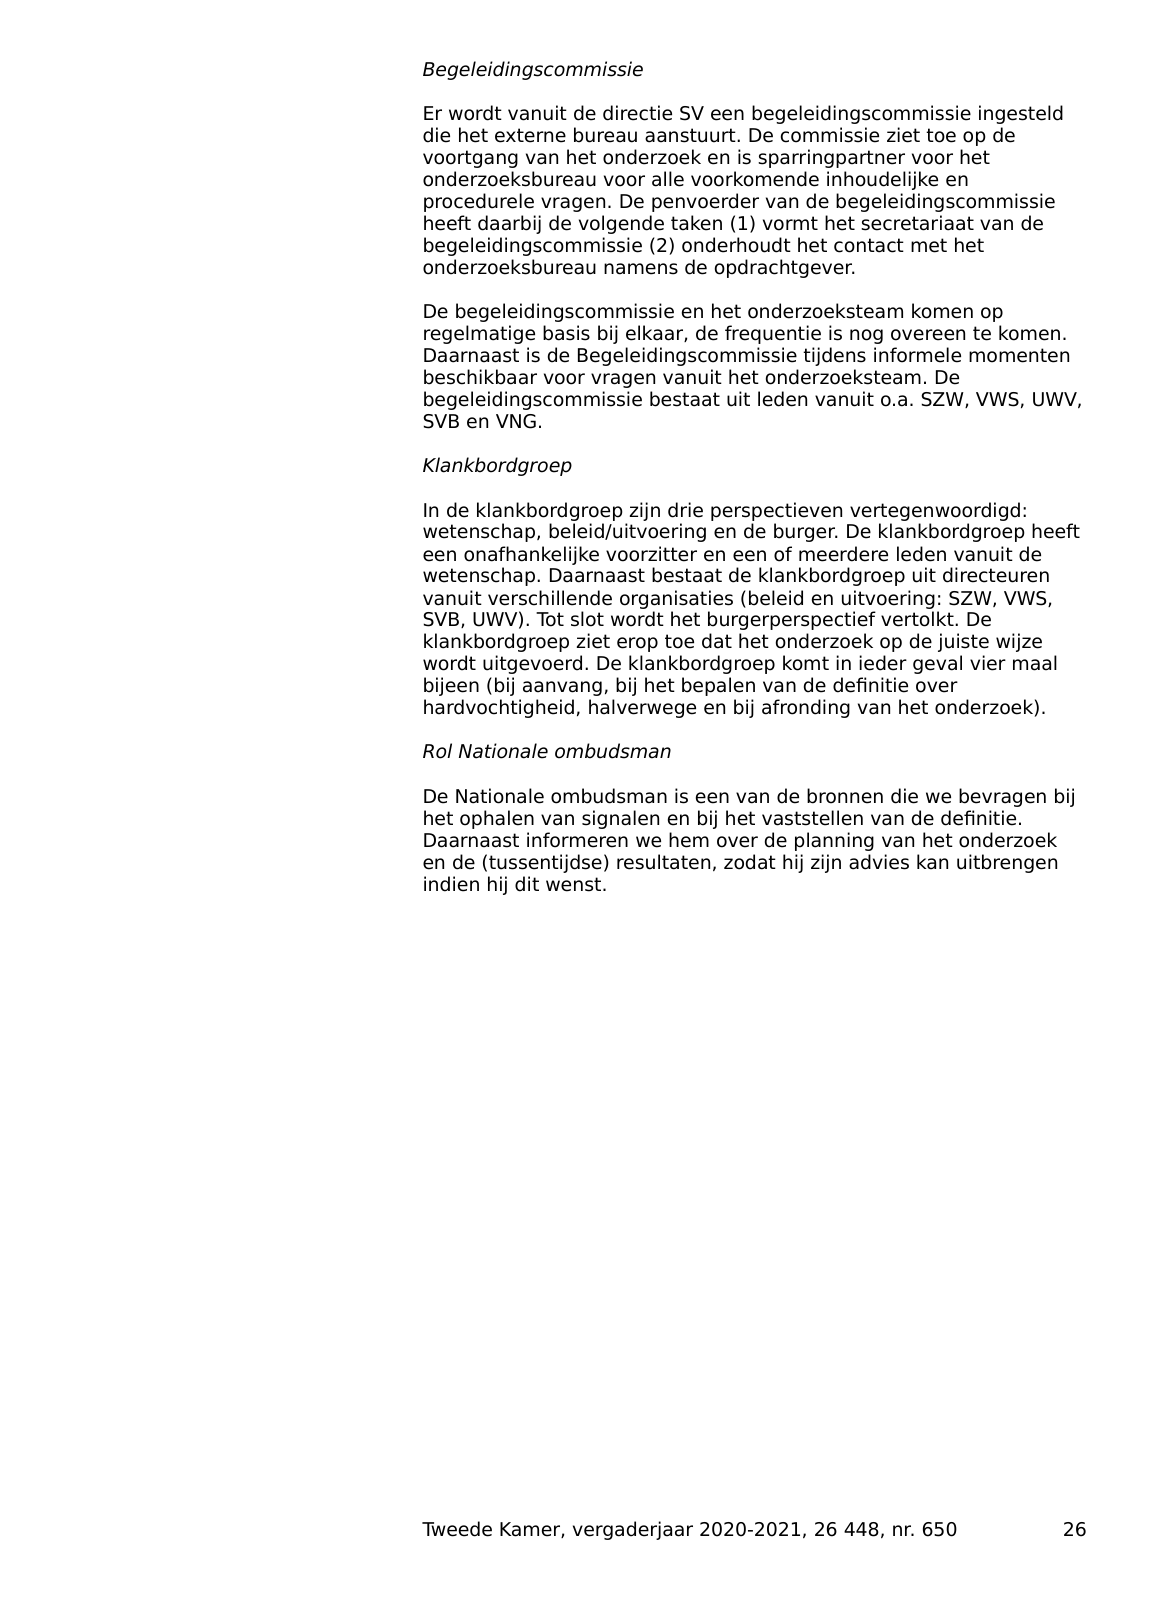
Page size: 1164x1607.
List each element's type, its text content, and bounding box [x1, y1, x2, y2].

text Er wordt vanuit de directie SV een begeleidingscommissie ingesteld die het externe bureau aanstuurt. De commissie ziet toe op de voortgang van het onderzoek en is sparringpartner voor het onderzoeksbureau voor alle voorkomende inhoudelijke en procedurele vragen. De penvoerder van de begeleidingscommissie heeft daarbij de volgende taken (1) vormt het secretariaat van de begeleidingscommissie (2) onderhoudt het contact met het onderzoeksbureau namens de opdrachtgever. [422, 103, 1087, 279]
text In de klankbordgroep zijn drie perspectieven vertegenwoordigd: wetenschap, beleid/uitvoering en de burger. De klankbordgroep heeft een onafhankelijke voorzitter en een of meerdere leden vanuit de wetenschap. Daarnaast bestaat de klankbordgroep uit directeuren vanuit verschillende organisaties (beleid en uitvoering: SZW, VWS, SVB, UWV). Tot slot wordt het burgerperspectief vertolkt. De klankbordgroep ziet erop toe dat het onderzoek op de juiste wijze wordt uitgevoerd. De klankbordgroep komt in ieder geval vier maal bijeen (bij aanvang, bij het bepalen van de definitie over hardvochtigheid, halverwege en bij afronding van het onderzoek). [422, 499, 1087, 719]
subtitle Klankbordgroep [422, 455, 1087, 477]
text De begeleidingscommissie en het onderzoeksteam komen op regelmatige basis bij elkaar, de frequentie is nog overeen te komen. Daarnaast is de Begeleidingscommissie tijdens informele momenten beschikbaar voor vragen vanuit het onderzoeksteam. De begeleidingscommissie bestaat uit leden vanuit o.a. SZW, VWS, UWV, SVB en VNG. [422, 301, 1087, 433]
text De Nationale ombudsman is een van de bronnen die we bevragen bij het ophalen van signalen en bij het vaststellen van de definitie. Daarnaast informeren we hem over de planning van het onderzoek en de (tussentijdse) resultaten, zodat hij zijn advies kan uitbrengen indien hij dit wenst. [422, 786, 1087, 896]
subtitle Begeleidingscommissie [422, 59, 1087, 81]
subtitle Rol Nationale ombudsman [422, 741, 1087, 763]
